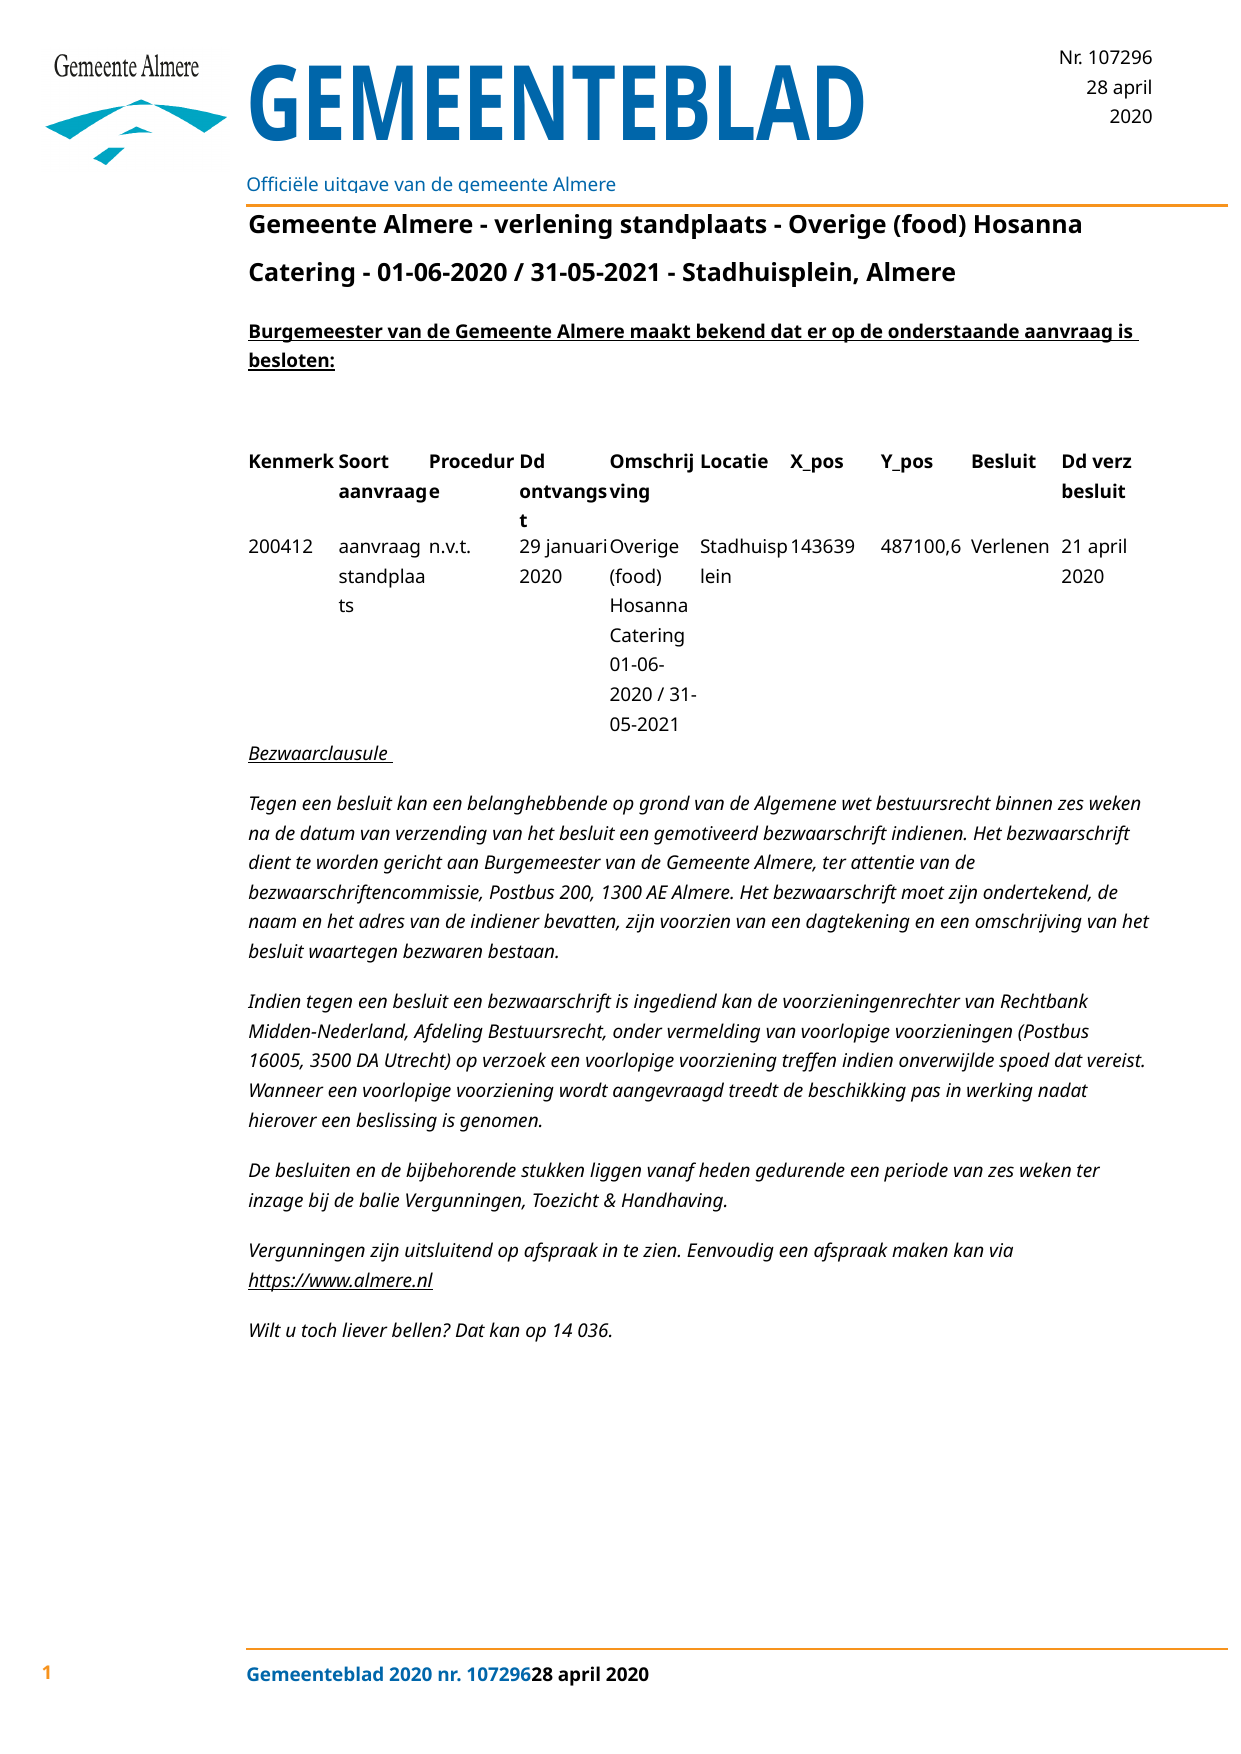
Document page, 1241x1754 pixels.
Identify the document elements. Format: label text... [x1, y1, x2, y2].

table_cell 143639 [790, 533, 881, 737]
text Vergunningen zijn uitsluitend op afspraak in te zien. Eenvoudig een afspraak maken kan via https://www.almere.nl [248, 1237, 1152, 1293]
table_cell 200412 [248, 533, 338, 737]
table_cell aanvraag standplaats [338, 533, 429, 737]
table_header Procedure [429, 449, 519, 533]
table_cell 21 april 2020 [1061, 533, 1152, 737]
text Gemeente Almere - verlening standplaats - Overige (food) Hosanna Catering - 01-06-2020 / 31-05-2021 - Stadhuisplein, Almere [248, 207, 1152, 288]
table_cell 29 januari 2020 [519, 533, 609, 737]
text Burgemeester van de Gemeente Almere maakt bekend dat er op de onderstaande aanvraag is besloten: [248, 318, 1152, 373]
picture [41, 47, 231, 172]
table_cell 487100,6 [881, 533, 971, 737]
table_cell n.v.t. [429, 533, 519, 737]
table_header Y_pos [881, 449, 971, 533]
table_header Locatie [700, 449, 790, 533]
table_cell Overige (food) Hosanna Catering 01-06-2020 / 31-05-2021 [609, 533, 700, 737]
table_cell Verlenen [971, 533, 1061, 737]
table_header Omschrijving [609, 449, 700, 533]
text De besluiten en de bijbehorende stukken liggen vanaf heden gedurende een periode van zes weken ter inzage bij de balie Vergunningen, Toezicht & Handhaving. [248, 1157, 1152, 1213]
text Indien tegen een besluit een bezwaarschrift is ingediend kan de voorzieningenrechter van Rechtbank Midden-Nederland, Afdeling Bestuursrecht, onder vermelding van voorlopige voorzieningen (Postbus 16005, 3500 DA Utrecht) op verzoek een voorlopige voorziening treffen indien onverwijlde spoed dat vereist. Wanneer een voorlopige voorziening wordt aangevraagd treedt de beschikking pas in werking nadat hierover een beslissing is genomen. [248, 988, 1152, 1133]
table_header Dd ontvangst [519, 449, 609, 533]
table_header Kenmerk [248, 449, 338, 533]
text Wilt u toch liever bellen? Dat kan op 14 036. [248, 1317, 1152, 1343]
text Bezwaarclausule [248, 740, 1152, 766]
text Tegen een besluit kan een belanghebbende op grond van de Algemene wet bestuursrecht binnen zes weken na de datum van verzending van het besluit een gemotiveerd bezwaarschrift indienen. Het bezwaarschrift dient te worden gericht aan Burgemeester van de Gemeente Almere, ter attentie van de bezwaarschriftencommissie, Postbus 200, 1300 AE Almere. Het bezwaarschrift moet zijn ondertekend, de naam en het adres van de indiener bevatten, zijn voorzien van een dagtekening en een omschrijving van het besluit waartegen bezwaren bestaan. [248, 790, 1152, 964]
table_cell Stadhuisplein [700, 533, 790, 737]
table_header Soort aanvraag [338, 449, 429, 533]
table_header X_pos [790, 449, 881, 533]
table_header Dd verz besluit [1061, 449, 1152, 533]
table_header Besluit [971, 449, 1061, 533]
